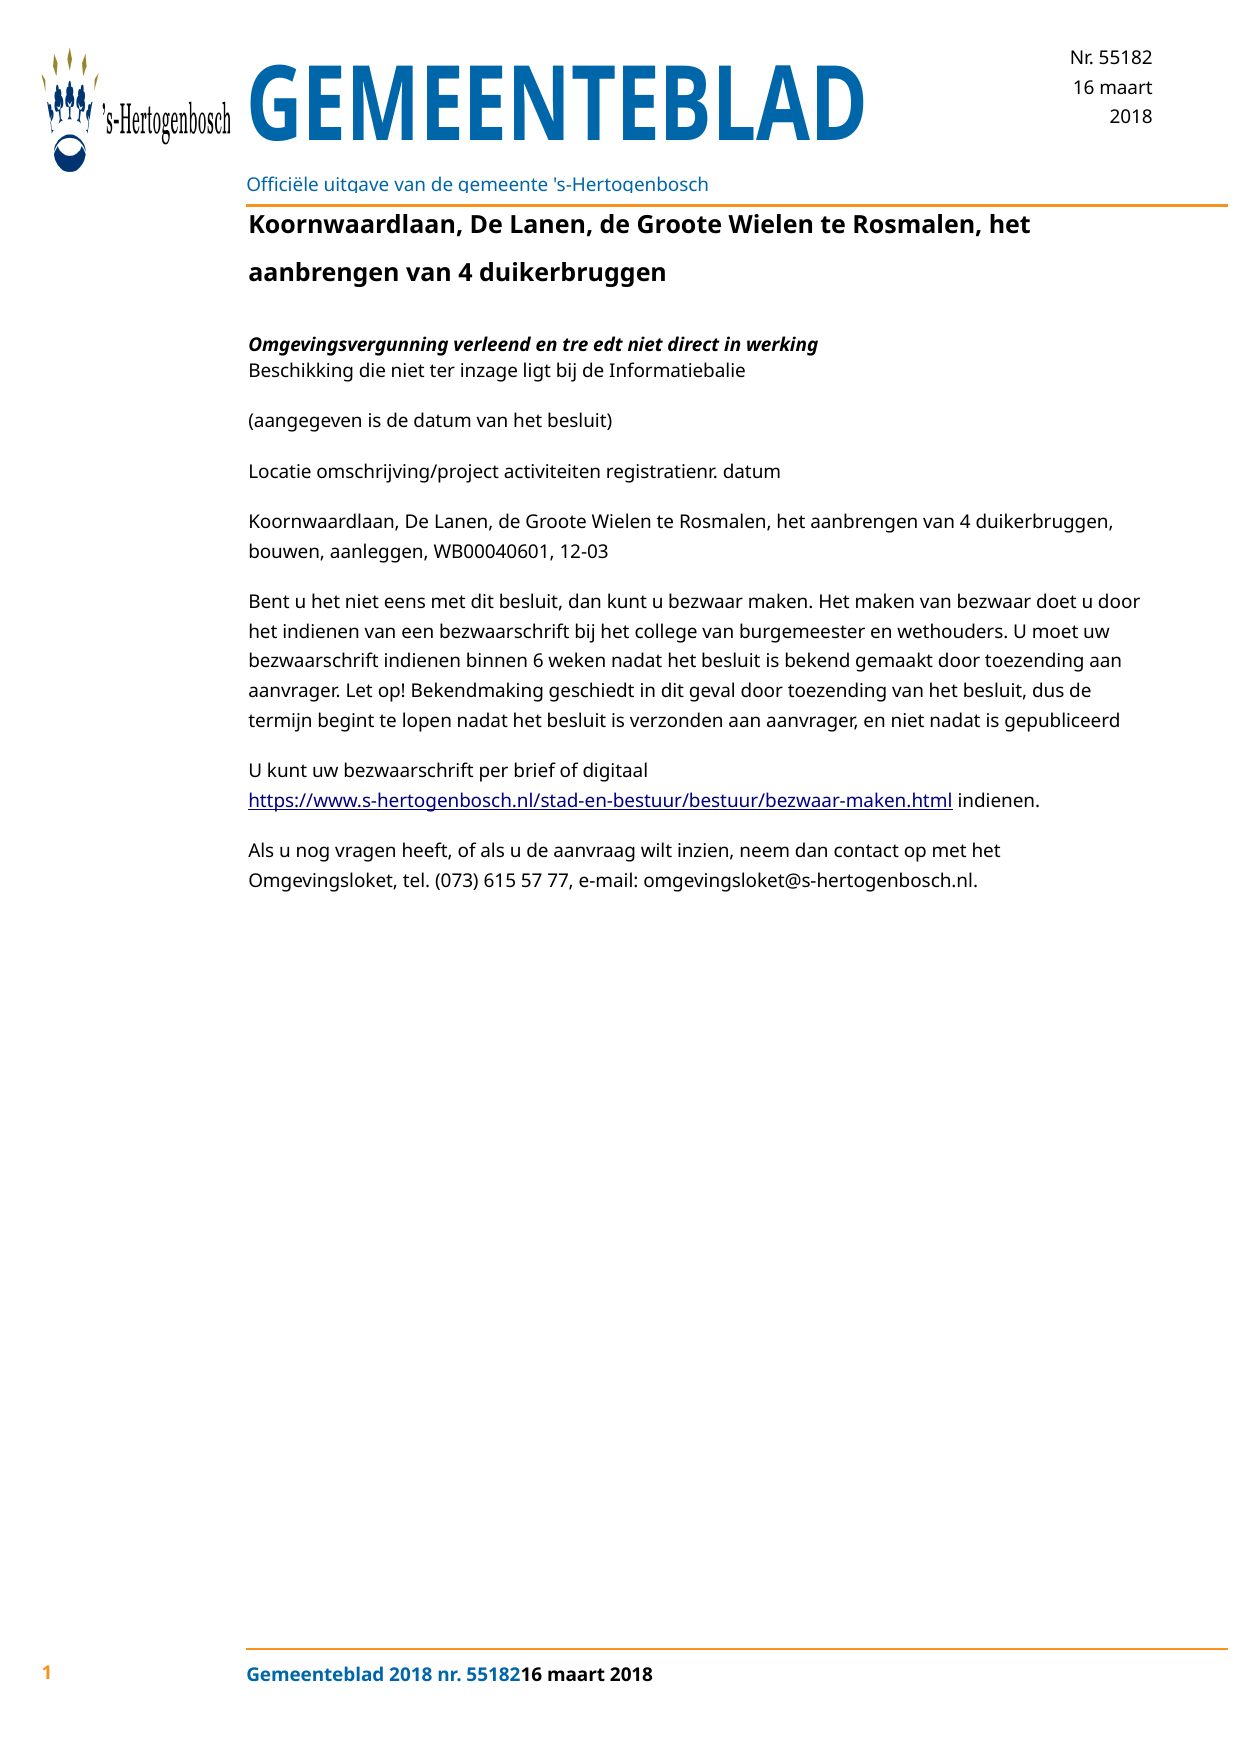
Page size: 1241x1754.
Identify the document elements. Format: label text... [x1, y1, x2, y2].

text Omgevingsvergunning verleend en tre edt niet direct in werking [248, 331, 1152, 357]
picture [41, 47, 231, 172]
text (aangegeven is de datum van het besluit) [248, 408, 1152, 433]
text Beschikking die niet ter inzage ligt bij de Informatiebalie [248, 357, 1152, 383]
text Als u nog vragen heeft, of als u de aanvraag wilt inzien, neem dan contact op met het Omgevingsloket, tel. (073) 615 57 77, e-mail: omgevingsloket@s-hertogenbosch.nl. [248, 837, 1152, 892]
text Locatie omschrijving/project activiteiten registratienr. datum [248, 458, 1152, 484]
text Koornwaardlaan, De Lanen, de Groote Wielen te Rosmalen, het aanbrengen van 4 duikerbruggen, bouwen, aanleggen, WB00040601, 12-03 [248, 508, 1152, 564]
text U kunt uw bezwaarschrift per brief of digitaal https://www.s-hertogenbosch.nl/stad-en-bestuur/bestuur/bezwaar-maken.html indienen. [248, 757, 1152, 812]
text Bent u het niet eens met dit besluit, dan kunt u bezwaar maken. Het maken van bezwaar doet u door het indienen van een bezwaarschrift bij het college van burgemeester en wethouders. U moet uw bezwaarschrift indienen binnen 6 weken nadat het besluit is bekend gemaakt door toezending aan aanvrager. Let op! Bekendmaking geschiedt in dit geval door toezending van het besluit, dus de termijn begint te lopen nadat het besluit is verzonden aan aanvrager, en niet nadat is gepubliceerd [248, 588, 1152, 732]
text Koornwaardlaan, De Lanen, de Groote Wielen te Rosmalen, het aanbrengen van 4 duikerbruggen [248, 207, 1152, 288]
